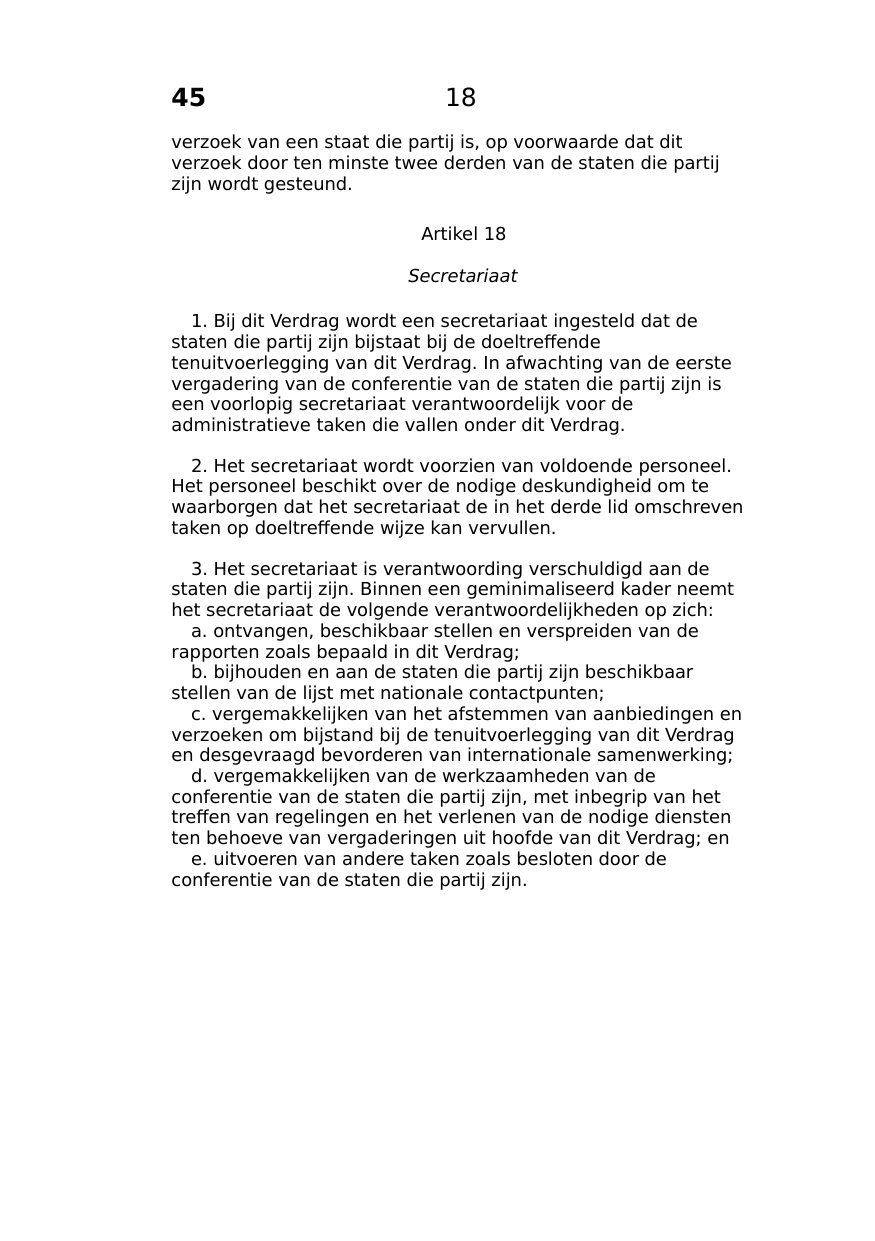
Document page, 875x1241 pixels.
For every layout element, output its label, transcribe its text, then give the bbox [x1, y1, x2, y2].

text verzoek van een staat die partij is, op voorwaarde dat dit verzoek door ten minste twee derden van de staten die partij zijn wordt gesteund. [171, 132, 756, 194]
text b. bijhouden en aan de staten die partij zijn beschikbaar stellen van de lijst met nationale contactpunten; [171, 662, 756, 704]
text c. vergemakkelijken van het afstemmen van aanbiedingen en verzoeken om bijstand bij de tenuitvoerlegging van dit Verdrag en desgevraagd bevorderen van internationale samenwerking; [171, 704, 756, 766]
text 2. Het secretariaat wordt voorzien van voldoende personeel. Het personeel beschikt over de nodige deskundigheid om te waarborgen dat het secretariaat de in het derde lid omschreven taken op doeltreffende wijze kan vervullen. [171, 456, 756, 538]
text d. vergemakkelijken van de werkzaamheden van de conferentie van de staten die partij zijn, met inbegrip van het treffen van regelingen en het verlenen van de nodige diensten ten behoeve van vergaderingen uit hoofde van dit Verdrag; en [171, 766, 756, 849]
text 1. Bij dit Verdrag wordt een secretariaat ingesteld dat de staten die partij zijn bijstaat bij de doeltreffende tenuitvoerlegging van dit Verdrag. In afwachting van de eerste vergadering van de conferentie van de staten die partij zijn is een voorlopig secretariaat verantwoordelijk voor de administratieve taken die vallen onder dit Verdrag. [171, 311, 756, 436]
text e. uitvoeren van andere taken zoals besloten door de conferentie van de staten die partij zijn. [171, 849, 756, 890]
text a. ontvangen, beschikbaar stellen en verspreiden van de rapporten zoals bepaald in dit Verdrag; [171, 621, 756, 662]
text 3. Het secretariaat is verantwoording verschuldigd aan de staten die partij zijn. Binnen een geminimaliseerd kader neemt het secretariaat de volgende verantwoordelijkheden op zich: [171, 558, 756, 621]
subtitle Artikel 18 Secretariaat [171, 224, 756, 286]
